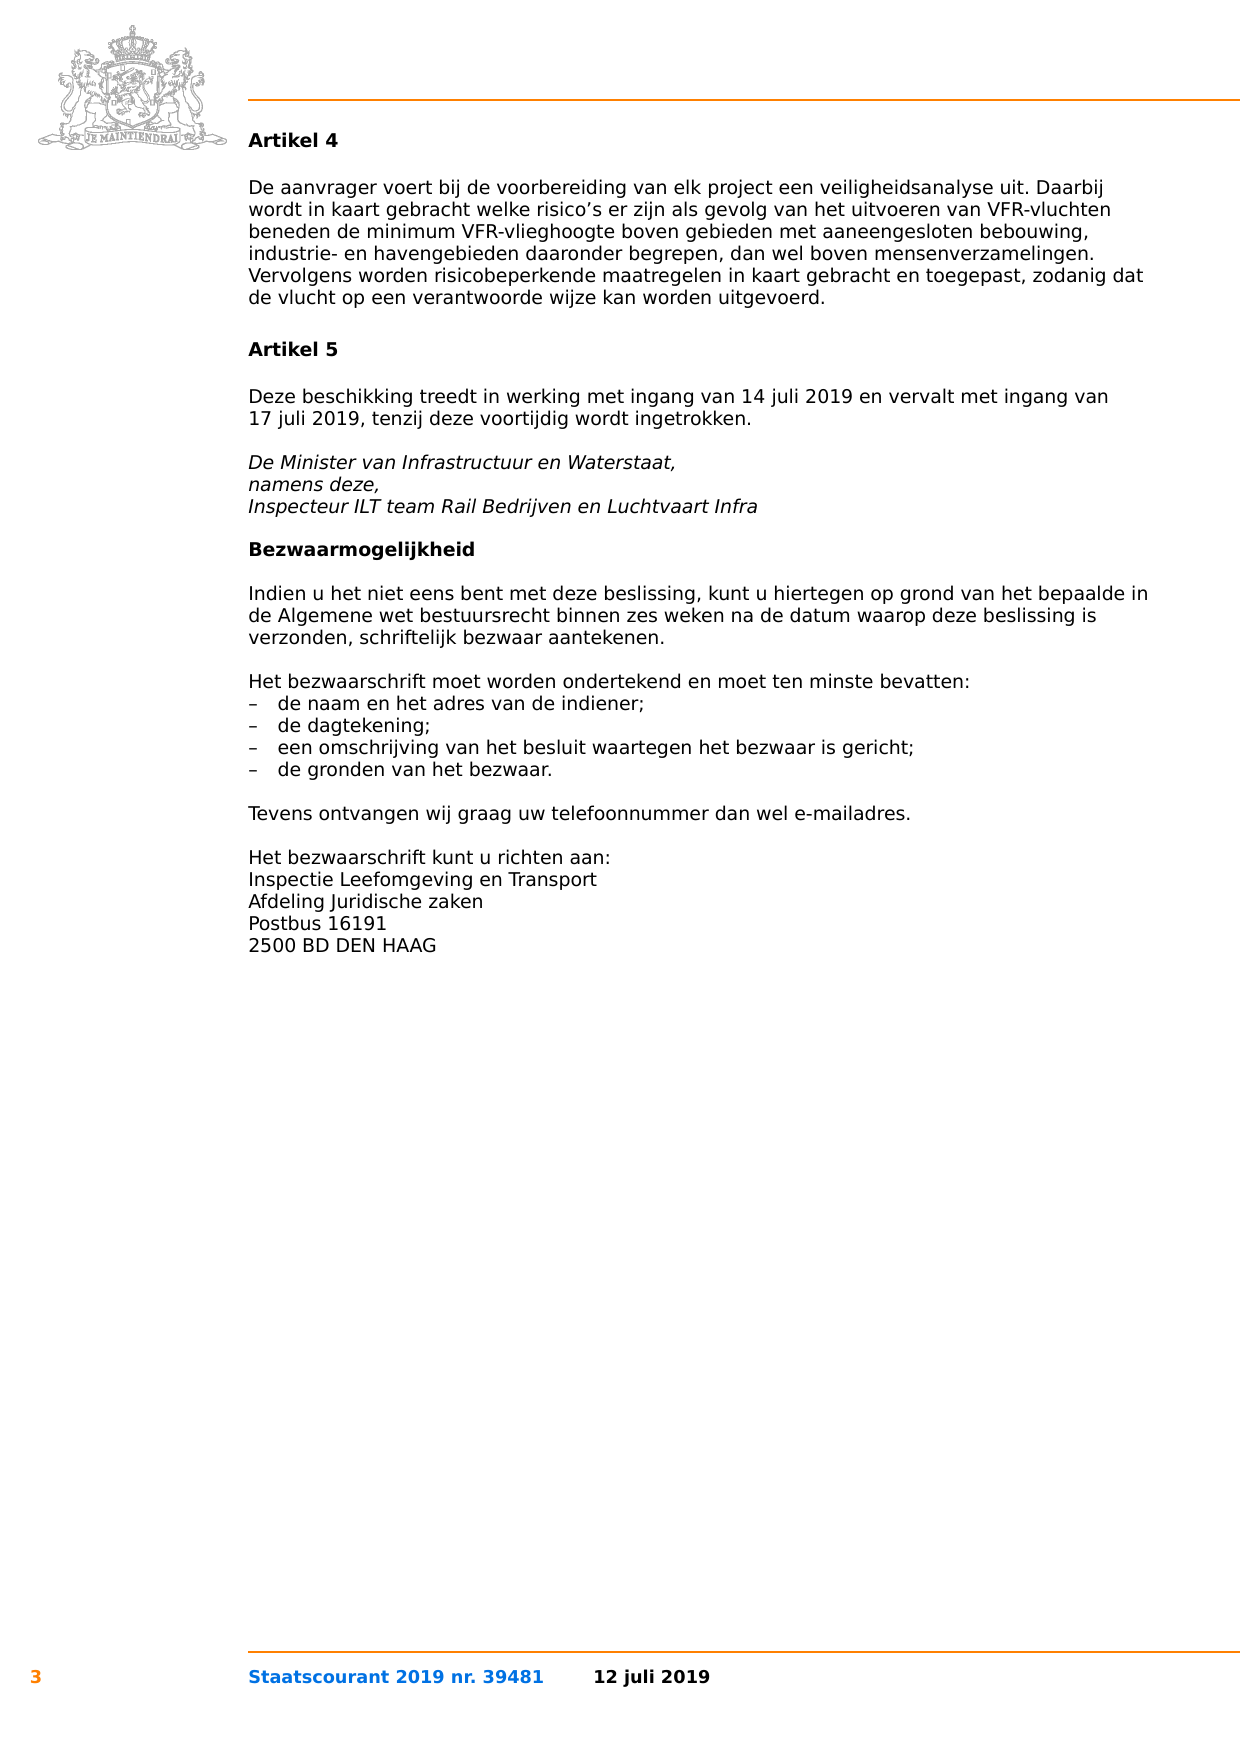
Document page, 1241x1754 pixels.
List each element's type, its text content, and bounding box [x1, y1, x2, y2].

text De Minister van Infrastructuur en Waterstaat, namens deze, Inspecteur ILT team Rail Bedrijven en Luchtvaart Infra [248, 452, 1163, 517]
text Tevens ontvangen wij graag uw telefoonnummer dan wel e-mailadres. [248, 803, 1163, 825]
text – de gronden van het bezwaar. [248, 759, 1163, 781]
text – de dagtekening; [248, 715, 1163, 737]
text Inspectie Leefomgeving en Transport [248, 869, 1163, 891]
text Deze beschikking treedt in werking met ingang van 14 juli 2019 en vervalt met ingang van 17 juli 2019, tenzij deze voortijdig wordt ingetrokken. [248, 386, 1163, 430]
text Het bezwaarschrift kunt u richten aan: [248, 847, 1163, 869]
text – een omschrijving van het besluit waartegen het bezwaar is gericht; [248, 737, 1163, 759]
text – de naam en het adres van de indiener; [248, 693, 1163, 715]
subtitle Artikel 5 [248, 339, 1163, 361]
text Bezwaarmogelijkheid [248, 539, 1163, 561]
text Indien u het niet eens bent met deze beslissing, kunt u hiertegen op grond van het bepaalde in de Algemene wet bestuursrecht binnen zes weken na de datum waarop deze beslissing is verzonden, schriftelijk bezwaar aantekenen. [248, 583, 1163, 649]
text De aanvrager voert bij de voorbereiding van elk project een veiligheidsanalyse uit. Daarbij wordt in kaart gebracht welke risico’s er zijn als gevolg van het uitvoeren van VFR-vluchten beneden de minimum VFR-vlieghoogte boven gebieden met aaneengesloten bebouwing, industrie- en havengebieden daaronder begrepen, dan wel boven mensenverzamelingen. Vervolgens worden risicobeperkende maatregelen in kaart gebracht en toegepast, zodanig dat de vlucht op een verantwoorde wijze kan worden uitgevoerd. [248, 177, 1163, 309]
subtitle Artikel 4 [248, 130, 1163, 152]
text Afdeling Juridische zaken [248, 891, 1163, 913]
text Het bezwaarschrift moet worden ondertekend en moet ten minste bevatten: [248, 671, 1163, 693]
text 2500 BD DEN HAAG [248, 934, 1163, 957]
picture [38, 25, 227, 150]
text Postbus 16191 [248, 913, 1163, 934]
